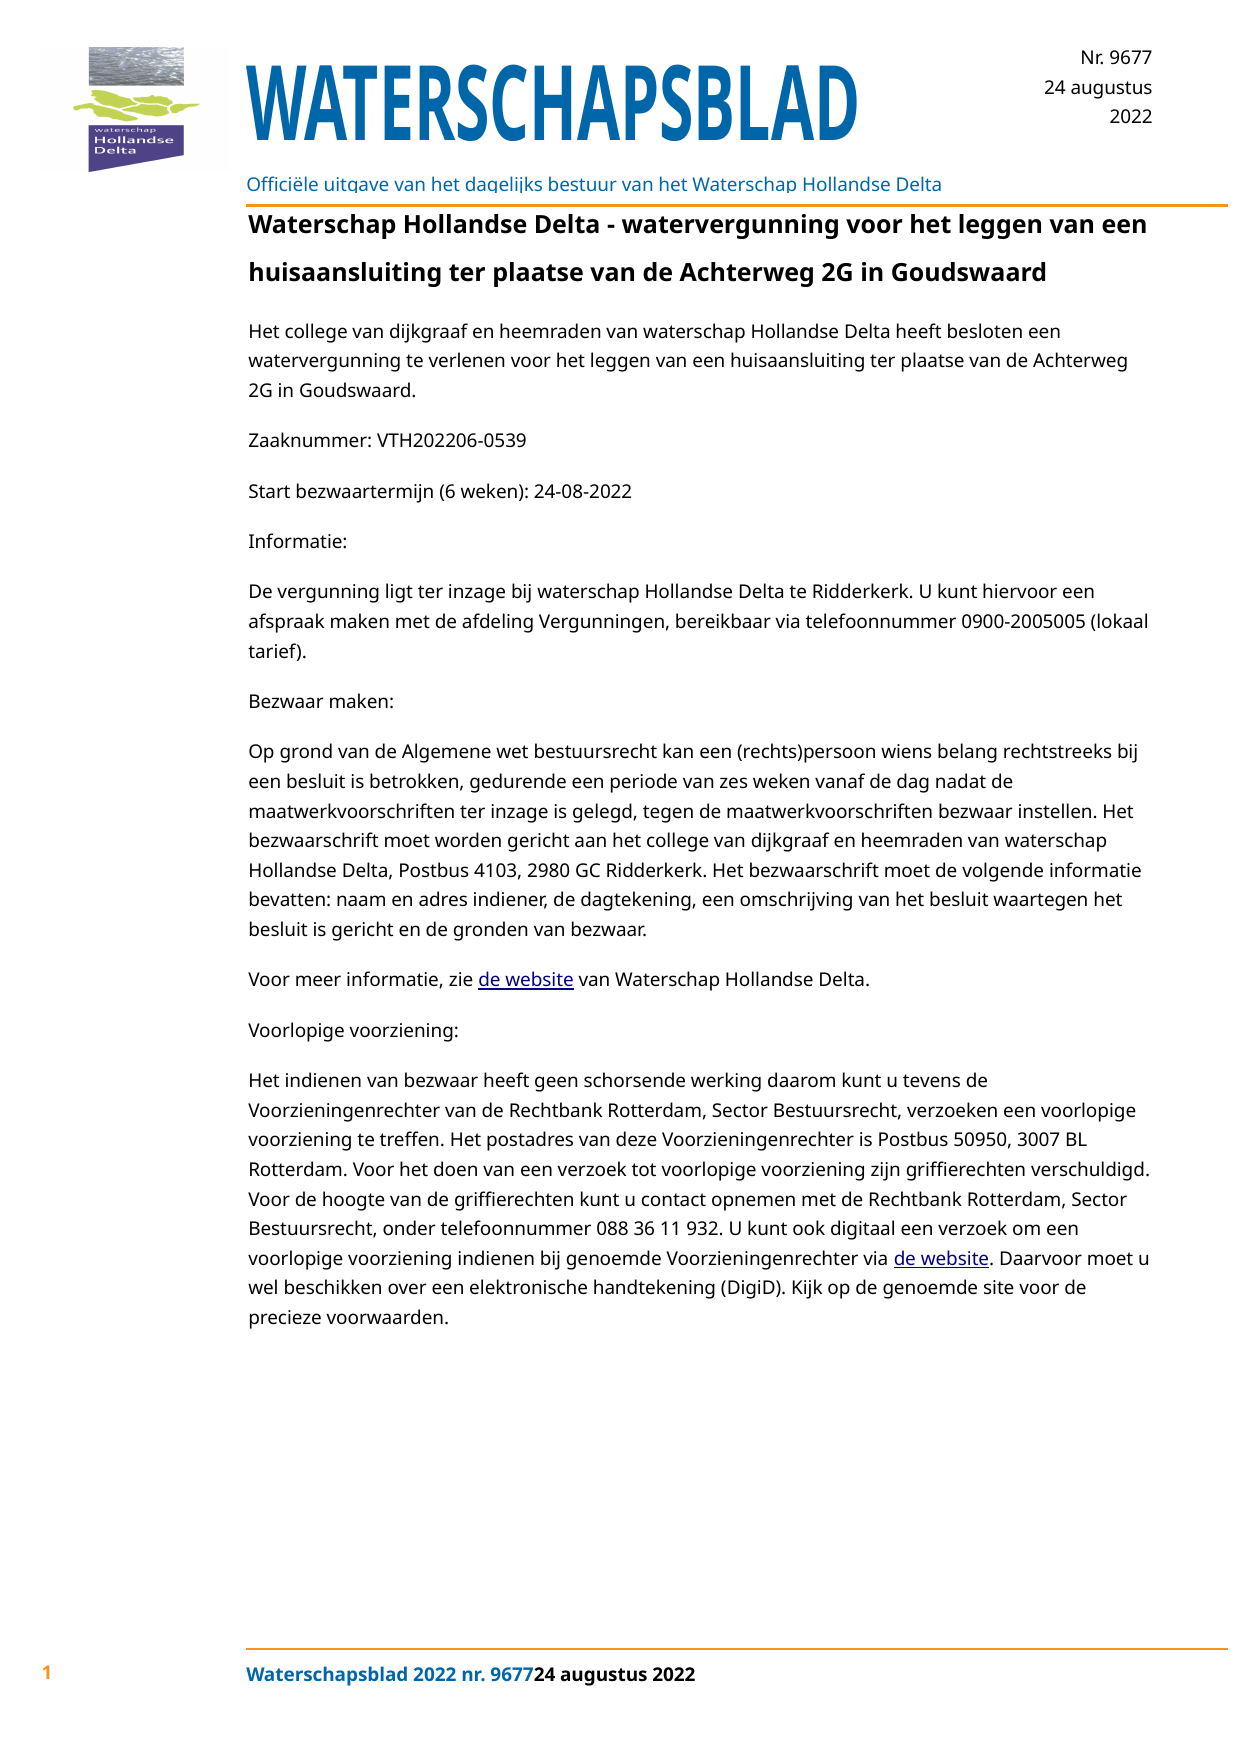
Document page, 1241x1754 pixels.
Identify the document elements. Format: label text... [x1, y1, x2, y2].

text Voorlopige voorziening: [248, 1017, 1152, 1043]
text Start bezwaartermijn (6 weken): 24-08-2022 [248, 478, 1152, 504]
text De vergunning ligt ter inzage bij waterschap Hollandse Delta te Ridderkerk. U kunt hiervoor een afspraak maken met de afdeling Vergunningen, bereikbaar via telefoonnummer 0900-2005005 (lokaal tarief). [248, 579, 1152, 664]
text Bezwaar maken: [248, 688, 1152, 714]
picture [41, 47, 231, 172]
text Op grond van de Algemene wet bestuursrecht kan een (rechts)persoon wiens belang rechtstreeks bij een besluit is betrokken, gedurende een periode van zes weken vanaf de dag nadat de maatwerkvoorschriften ter inzage is gelegd, tegen de maatwerkvoorschriften bezwaar instellen. Het bezwaarschrift moet worden gericht aan het college van dijkgraaf en heemraden van waterschap Hollandse Delta, Postbus 4103, 2980 GC Ridderkerk. Het bezwaarschrift moet de volgende informatie bevatten: naam en adres indiener, de dagtekening, een omschrijving van het besluit waartegen het besluit is gericht en de gronden van bezwaar. [248, 739, 1152, 942]
text Het college van dijkgraaf en heemraden van waterschap Hollandse Delta heeft besloten een watervergunning te verlenen voor het leggen van een huisaansluiting ter plaatse van de Achterweg 2G in Goudswaard. [248, 318, 1152, 403]
text Voor meer informatie, zie de website van Waterschap Hollandse Delta. [248, 967, 1152, 992]
text Informatie: [248, 528, 1152, 554]
text Zaaknummer: VTH202206-0539 [248, 427, 1152, 453]
text Waterschap Hollandse Delta - watervergunning voor het leggen van een huisaansluiting ter plaatse van de Achterweg 2G in Goudswaard [248, 207, 1152, 288]
text Het indienen van bezwaar heeft geen schorsende werking daarom kunt u tevens de Voorzieningenrechter van de Rechtbank Rotterdam, Sector Bestuursrecht, verzoeken een voorlopige voorziening te treffen. Het postadres van deze Voorzieningenrechter is Postbus 50950, 3007 BL Rotterdam. Voor het doen van een verzoek tot voorlopige voorziening zijn griffierechten verschuldigd. Voor de hoogte van de griffierechten kunt u contact opnemen met de Rechtbank Rotterdam, Sector Bestuursrecht, onder telefoonnummer 088 36 11 932. U kunt ook digitaal een verzoek om een voorlopige voorziening indienen bij genoemde Voorzieningenrechter via de website. Daarvoor moet u wel beschikken over een elektronische handtekening (DigiD). Kijk op de genoemde site voor de precieze voorwaarden. [248, 1067, 1152, 1330]
